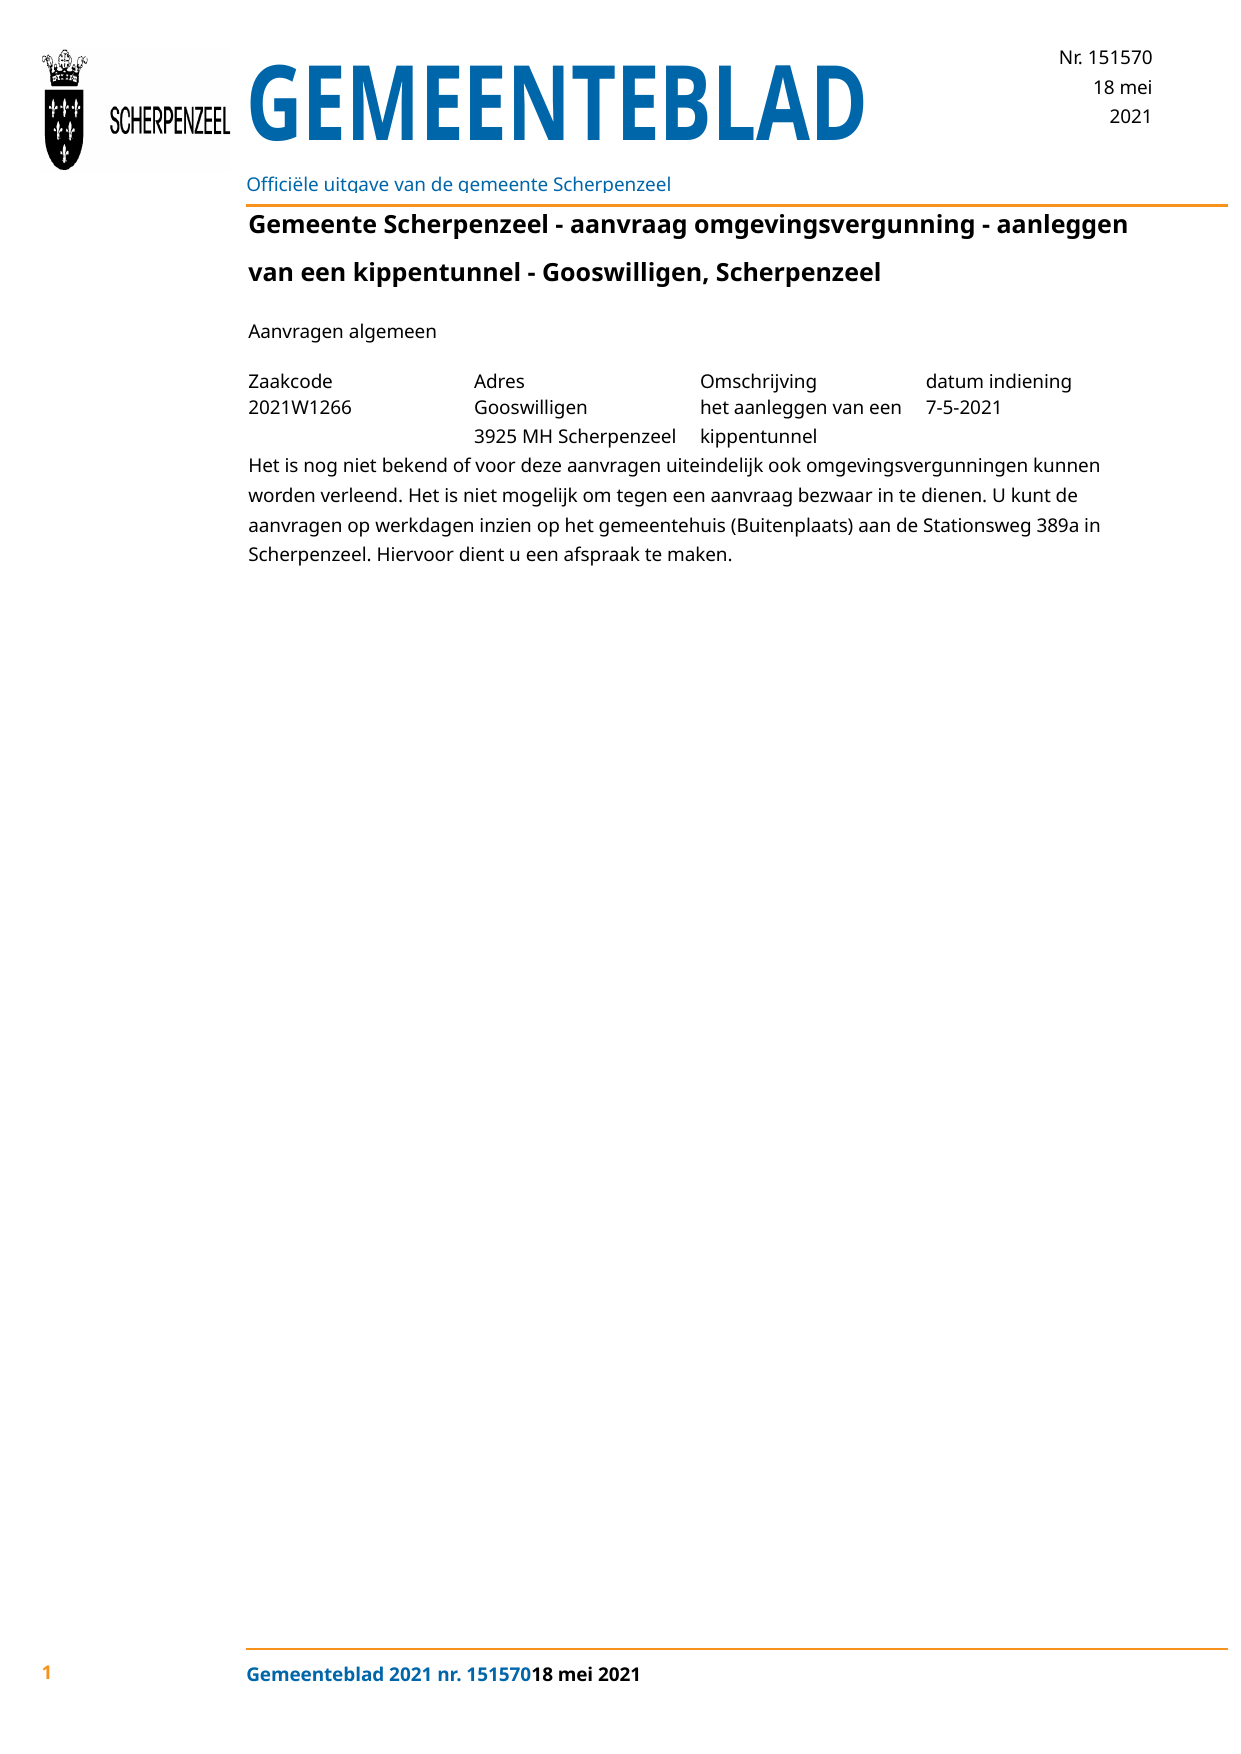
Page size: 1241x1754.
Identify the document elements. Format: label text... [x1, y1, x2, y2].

table_cell Gooswilligen 3925 MH Scherpenzeel [474, 394, 700, 449]
table_header datum indiening [926, 369, 1152, 394]
picture [41, 47, 231, 172]
text Gemeente Scherpenzeel - aanvraag omgevingsvergunning - aanleggen van een kippentunnel - Gooswilligen, Scherpenzeel [248, 207, 1152, 288]
table_cell het aanleggen van een kippentunnel [700, 394, 926, 449]
table_header Omschrijving [700, 369, 926, 394]
table_cell 7-5-2021 [926, 394, 1152, 449]
table_cell 2021W1266 [248, 394, 474, 449]
text Aanvragen algemeen [248, 318, 1152, 344]
table_header Adres [474, 369, 700, 394]
table_header Zaakcode [248, 369, 474, 394]
text Het is nog niet bekend of voor deze aanvragen uiteindelijk ook omgevingsvergunningen kunnen worden verleend. Het is niet mogelijk om tegen een aanvraag bezwaar in te dienen. U kunt de aanvragen op werkdagen inzien op het gemeentehuis (Buitenplaats) aan de Stationsweg 389a in Scherpenzeel. Hiervoor dient u een afspraak te maken. [248, 453, 1152, 567]
